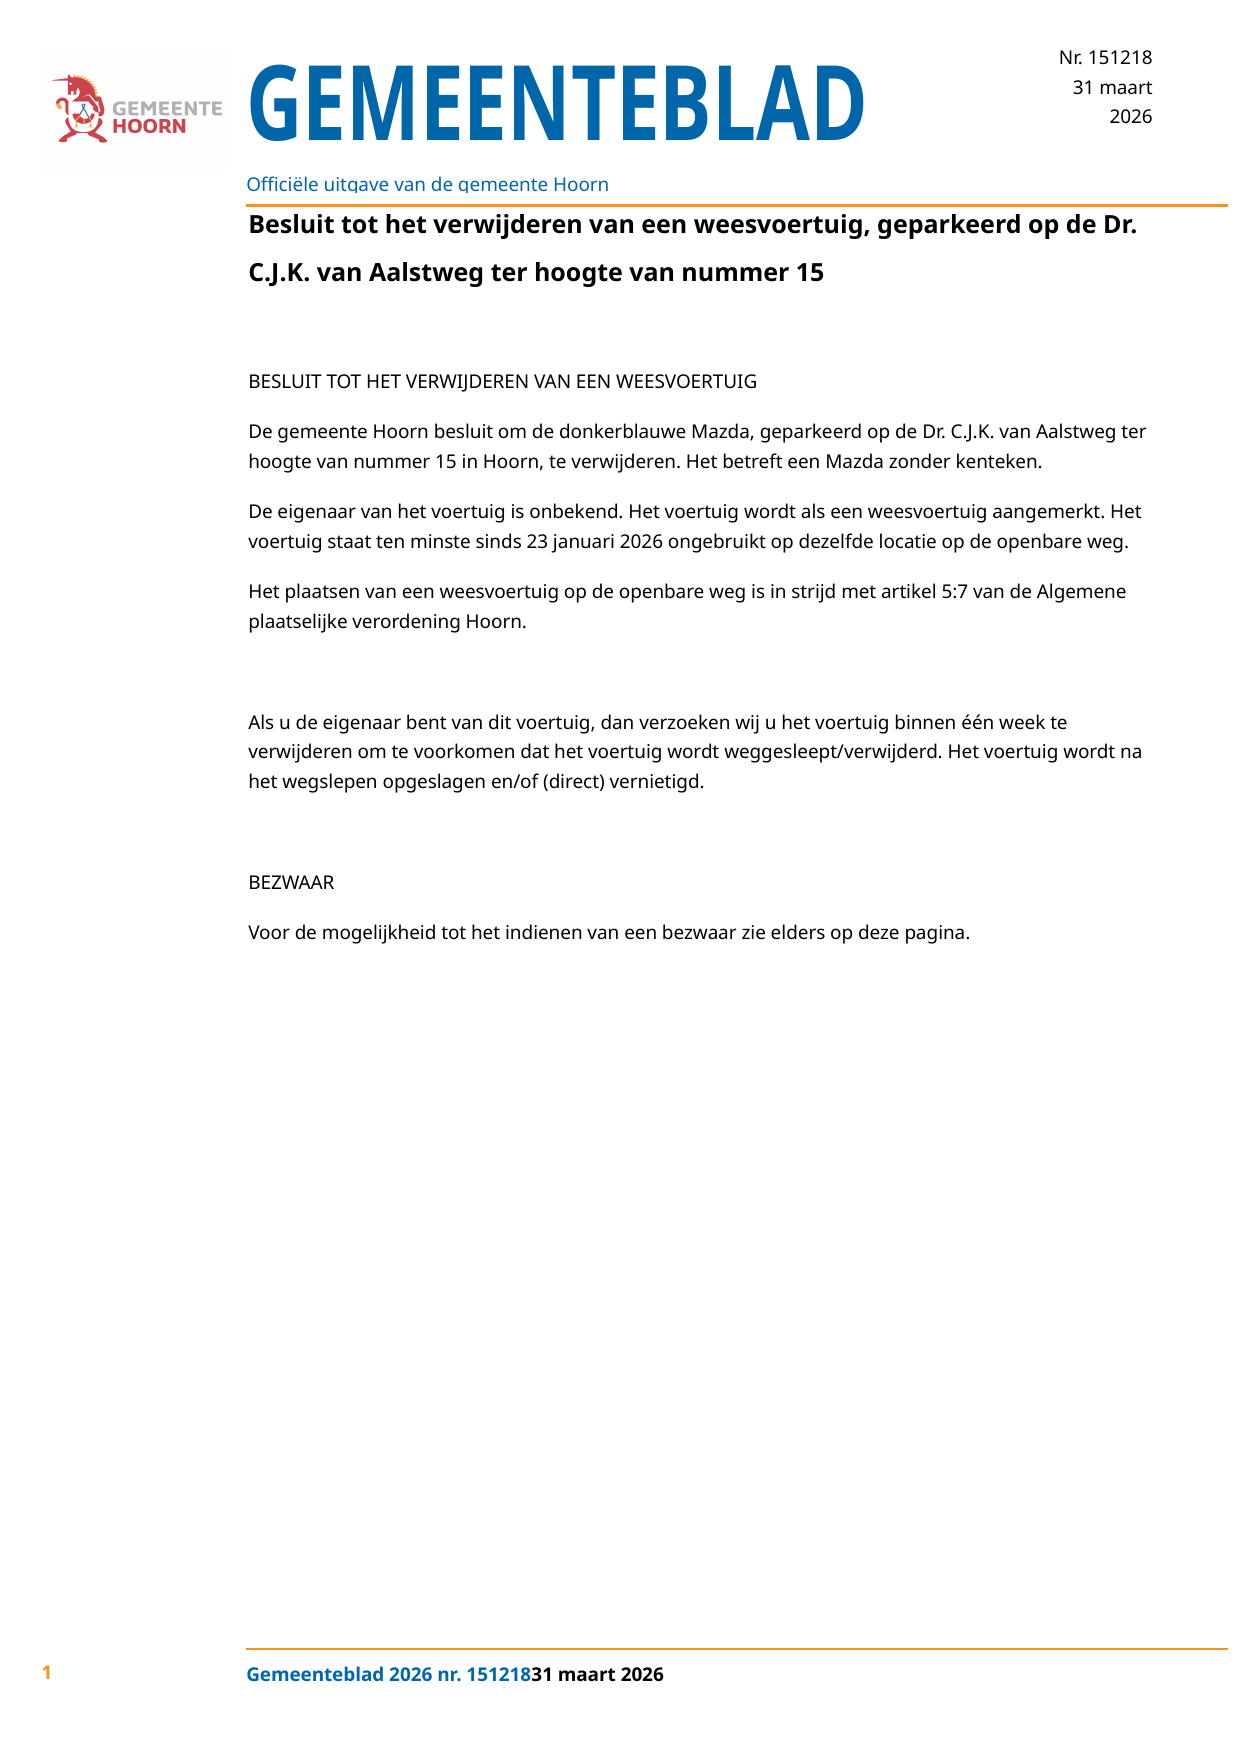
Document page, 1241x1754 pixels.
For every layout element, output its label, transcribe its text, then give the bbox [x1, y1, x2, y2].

text BESLUIT TOT HET VERWIJDEREN VAN EEN WEESVOERTUIG [248, 368, 1152, 394]
picture [41, 47, 231, 172]
text BEZWAAR [248, 869, 1152, 895]
text Voor de mogelijkheid tot het indienen van een bezwaar zie elders op deze pagina. [248, 919, 1152, 945]
text Het plaatsen van een weesvoertuig op de openbare weg is in strijd met artikel 5:7 van de Algemene plaatselijke verordening Hoorn. [248, 579, 1152, 634]
text De eigenaar van het voertuig is onbekend. Het voertuig wordt als een weesvoertuig aangemerkt. Het voertuig staat ten minste sinds 23 januari 2026 ongebruikt op dezelfde locatie op de openbare weg. [248, 499, 1152, 554]
text Als u de eigenaar bent van dit voertuig, dan verzoeken wij u het voertuig binnen één week te verwijderen om te voorkomen dat het voertuig wordt weggesleept/verwijderd. Het voertuig wordt na het wegslepen opgeslagen en/of (direct) vernietigd. [248, 709, 1152, 794]
text Besluit tot het verwijderen van een weesvoertuig, geparkeerd op de Dr. C.J.K. van Aalstweg ter hoogte van nummer 15 [248, 207, 1152, 288]
text De gemeente Hoorn besluit om de donkerblauwe Mazda, geparkeerd op de Dr. C.J.K. van Aalstweg ter hoogte van nummer 15 in Hoorn, te verwijderen. Het betreft een Mazda zonder kenteken. [248, 419, 1152, 474]
